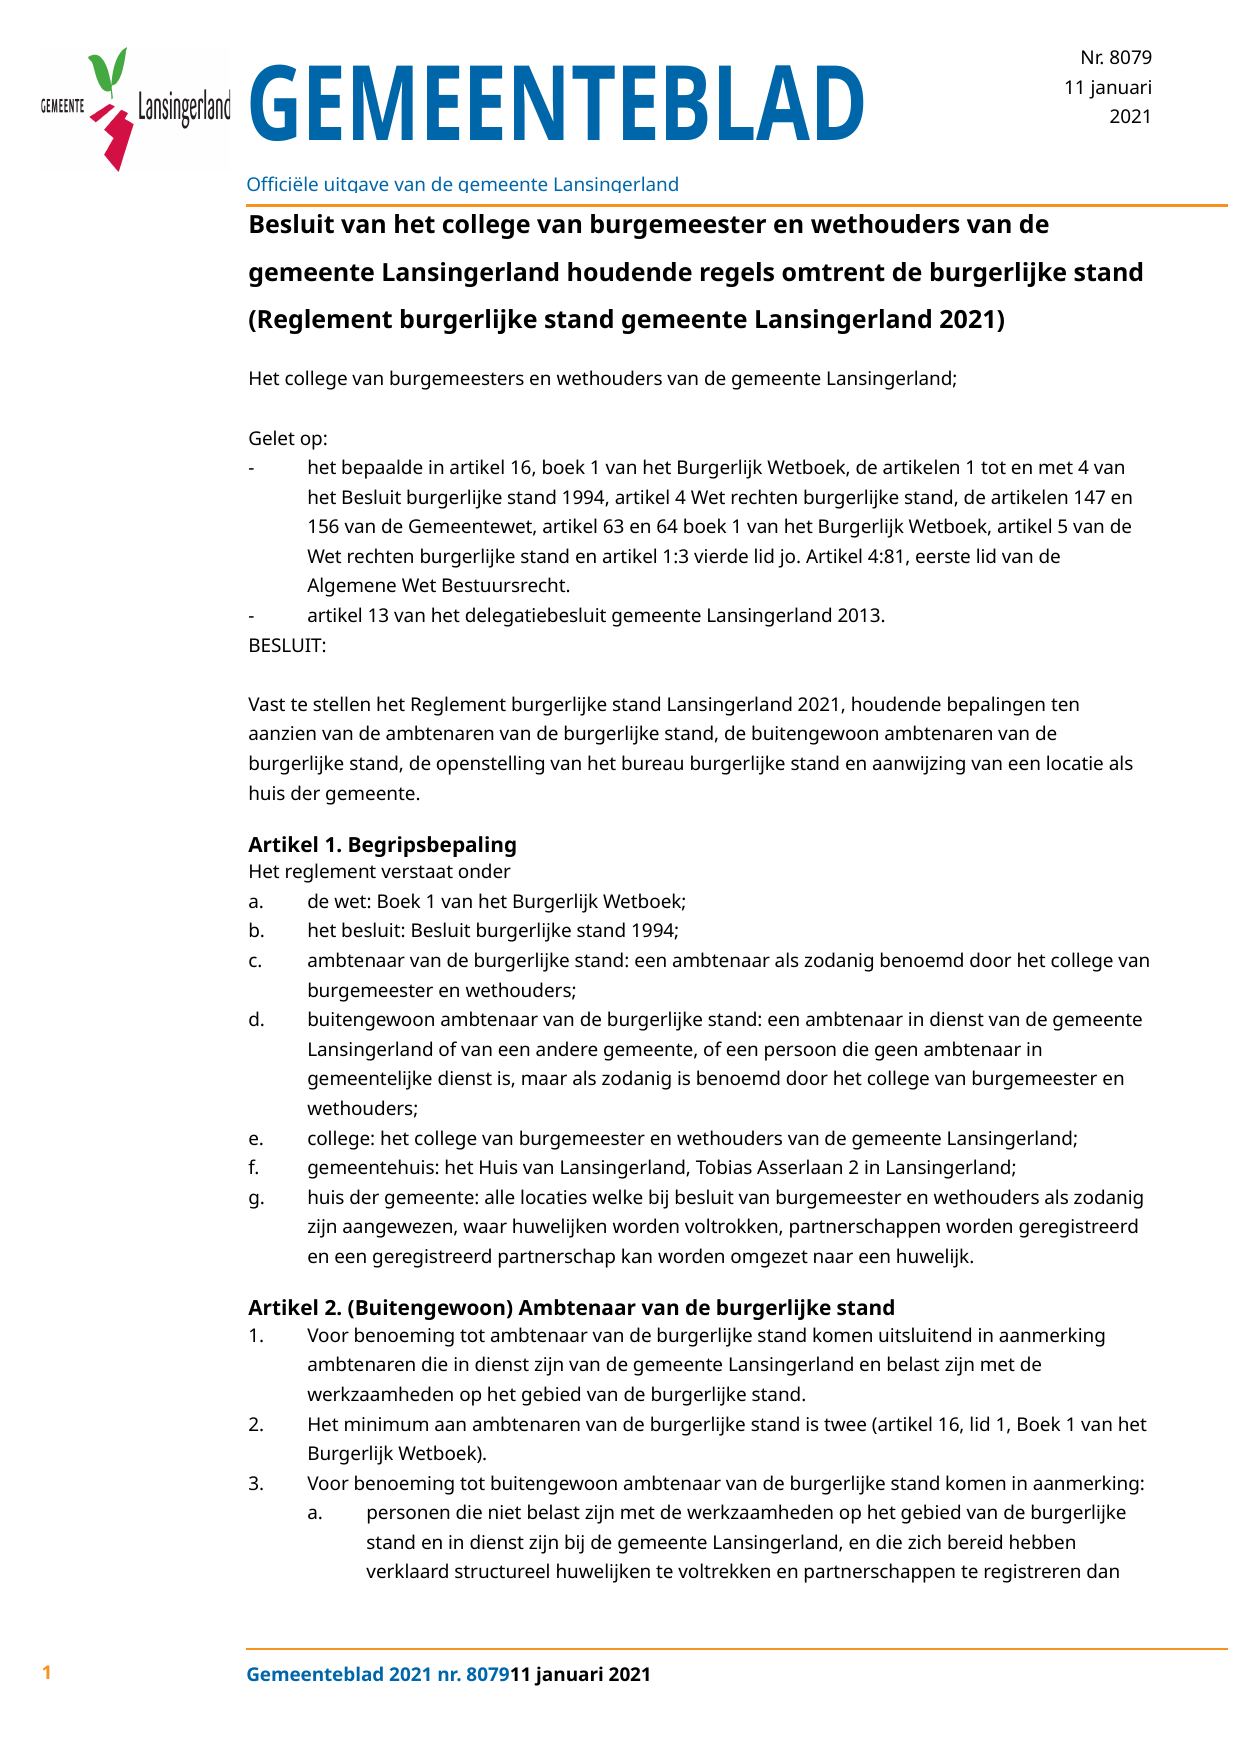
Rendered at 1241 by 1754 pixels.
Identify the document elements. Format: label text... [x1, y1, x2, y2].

list het besluit: Besluit burgerlijke stand 1994; [248, 918, 1152, 943]
text Het college van burgemeesters en wethouders van de gemeente Lansingerland; [248, 366, 1152, 391]
text Besluit van het college van burgemeester en wethouders van de gemeente Lansingerland houdende regels omtrent de burgerlijke stand (Reglement burgerlijke stand gemeente Lansingerland 2021) [248, 207, 1152, 336]
text Het reglement verstaat onder [248, 858, 1152, 884]
list buitengewoon ambtenaar van de burgerlijke stand: een ambtenaar in dienst van de gemeente Lansingerland of van een andere gemeente, of een persoon die geen ambtenaar in gemeentelijke dienst is, maar als zodanig is benoemd door het college van burgemeester en wethouders; [248, 1006, 1152, 1121]
list gemeentehuis: het Huis van Lansingerland, Tobias Asserlaan 2 in Lansingerland; [248, 1154, 1152, 1180]
text Artikel 2. (Buitengewoon) Ambtenaar van de burgerlijke stand [248, 1293, 1152, 1322]
picture [41, 47, 231, 172]
list Voor benoeming tot buitengewoon ambtenaar van de burgerlijke stand komen in aanmerking: [248, 1470, 1152, 1496]
list ambtenaar van de burgerlijke stand: een ambtenaar als zodanig benoemd door het college van burgemeester en wethouders; [248, 947, 1152, 1003]
list Voor benoeming tot ambtenaar van de burgerlijke stand komen uitsluitend in aanmerking ambtenaren die in dienst zijn van de gemeente Lansingerland en belast zijn met de werkzaamheden op het gebied van de burgerlijke stand. [248, 1322, 1152, 1407]
list personen die niet belast zijn met de werkzaamheden op het gebied van de burgerlijke stand en in dienst zijn bij de gemeente Lansingerland, en die zich bereid hebben verklaard structureel huwelijken te voltrekken en partnerschappen te registreren dan [307, 1499, 1152, 1584]
list Het minimum aan ambtenaren van de burgerlijke stand is twee (artikel 16, lid 1, Boek 1 van het Burgerlijk Wetboek). [248, 1411, 1152, 1466]
list huis der gemeente: alle locaties welke bij besluit van burgemeester en wethouders als zodanig zijn aangewezen, waar huwelijken worden voltrokken, partnerschappen worden geregistreerd en een geregistreerd partnerschap kan worden omgezet naar een huwelijk. [248, 1184, 1152, 1269]
list de wet: Boek 1 van het Burgerlijk Wetboek; [248, 888, 1152, 914]
list artikel 13 van het delegatiebesluit gemeente Lansingerland 2013. [248, 602, 1152, 628]
text Artikel 1. Begripsbepaling [248, 830, 1152, 858]
text BESLUIT: [248, 632, 1152, 657]
list college: het college van burgemeester en wethouders van de gemeente Lansingerland; [248, 1125, 1152, 1151]
text Vast te stellen het Reglement burgerlijke stand Lansingerland 2021, houdende bepalingen ten aanzien van de ambtenaren van de burgerlijke stand, de buitengewoon ambtenaren van de burgerlijke stand, de openstelling van het bureau burgerlijke stand en aanwijzing van een locatie als huis der gemeente. [248, 691, 1152, 805]
text Gelet op: [248, 425, 1152, 450]
list het bepaalde in artikel 16, boek 1 van het Burgerlijk Wetboek, de artikelen 1 tot en met 4 van het Besluit burgerlijke stand 1994, artikel 4 Wet rechten burgerlijke stand, de artikelen 147 en 156 van de Gemeentewet, artikel 63 en 64 boek 1 van het Burgerlijk Wetboek, artikel 5 van de Wet rechten burgerlijke stand en artikel 1:3 vierde lid jo. Artikel 4:81, eerste lid van de Algemene Wet Bestuursrecht. [248, 454, 1152, 598]
